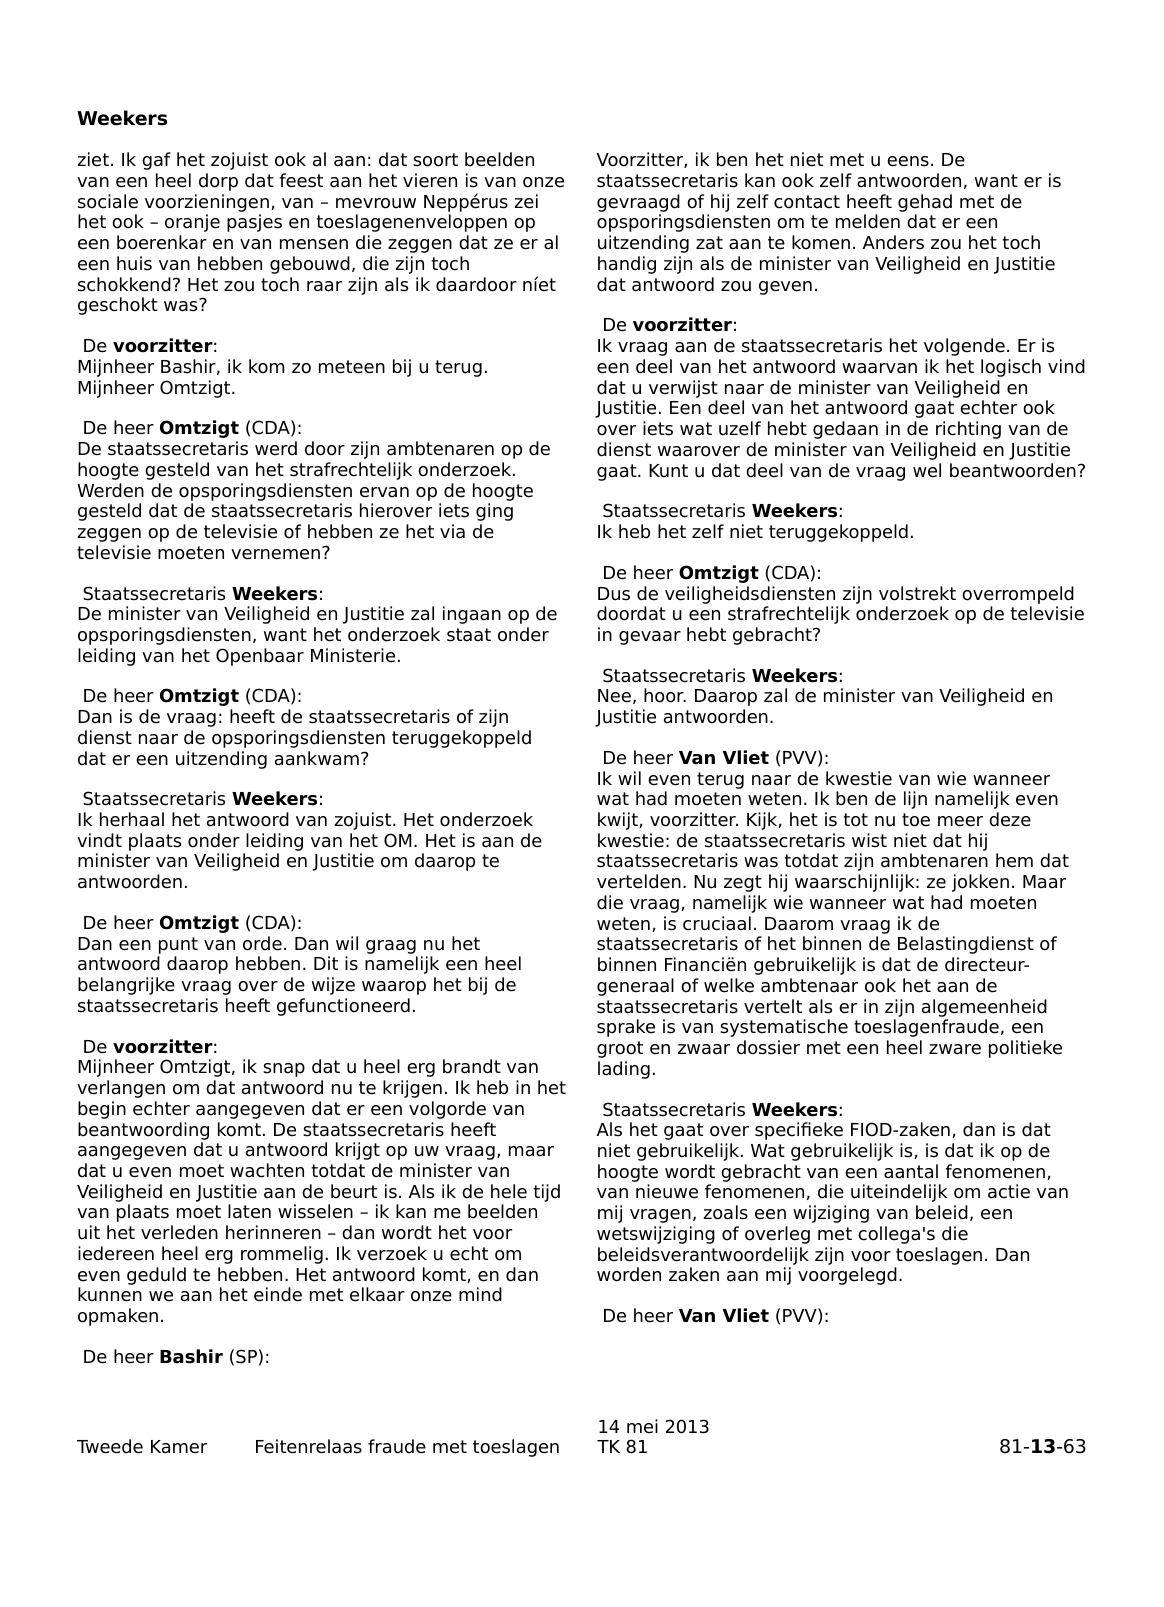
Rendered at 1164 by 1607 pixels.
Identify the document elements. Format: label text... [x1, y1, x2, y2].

text Ik wil even terug naar de kwestie van wie wanneer wat had moeten weten. Ik ben de lijn namelijk even kwijt, voorzitter. Kijk, het is tot nu toe meer deze kwestie: de staatssecretaris wist niet dat hij staatssecretaris was totdat zijn ambtenaren hem dat vertelden. Nu zegt hij waarschijnlijk: ze jokken. Maar die vraag, namelijk wie wanneer wat had moeten weten, is cruciaal. Daarom vraag ik de staatssecretaris of het binnen de Belastingdienst of binnen Financiën gebruikelijk is dat de directeur-generaal of welke ambtenaar ook het aan de staatssecretaris vertelt als er in zijn algemeenheid sprake is van systematische toeslagenfraude, een groot en zwaar dossier met een heel zware politieke lading. [596, 768, 1087, 1079]
text Dus de veiligheidsdiensten zijn volstrekt overrompeld doordat u een strafrechtelijk onderzoek op de televisie in gevaar hebt gebracht? [596, 583, 1087, 646]
text De minister van Veiligheid en Justitie zal ingaan op de opsporingsdiensten, want het onderzoek staat onder leiding van het Openbaar Ministerie. [77, 604, 567, 666]
text De heer Bashir (SP): [77, 1347, 567, 1367]
text Voorzitter, ik ben het niet met u eens. De staatssecretaris kan ook zelf antwoorden, want er is gevraagd of hij zelf contact heeft gehad met de opsporingsdiensten om te melden dat er een uitzending zat aan te komen. Anders zou het toch handig zijn als de minister van Veiligheid en Justitie dat antwoord zou geven. [596, 150, 1087, 295]
text De heer Van Vliet (PVV): [596, 1306, 1087, 1327]
text Ik herhaal het antwoord van zojuist. Het onderzoek vindt plaats onder leiding van het OM. Het is aan de minister van Veiligheid en Justitie om daarop te antwoorden. [77, 810, 567, 893]
text De heer Van Vliet (PVV): [596, 748, 1087, 768]
text ziet. Ik gaf het zojuist ook al aan: dat soort beelden van een heel dorp dat feest aan het vieren is van onze sociale voorzieningen, van – mevrouw Neppérus zei het ook – oranje pasjes en toeslagenenveloppen op een boerenkar en van mensen die zeggen dat ze er al een huis van hebben gebouwd, die zijn toch schokkend? Het zou toch raar zijn als ik daardoor níet geschokt was? [77, 150, 567, 316]
text De voorzitter: [596, 315, 1087, 336]
text Staatssecretaris Weekers: [596, 1099, 1087, 1120]
text Ik heb het zelf niet teruggekoppeld. [596, 522, 1087, 543]
text Staatssecretaris Weekers: [77, 583, 567, 604]
text De staatssecretaris werd door zijn ambtenaren op de hoogte gesteld van het strafrechtelijk onderzoek. Werden de opsporingsdiensten ervan op de hoogte gesteld dat de staatssecretaris hierover iets ging zeggen op de televisie of hebben ze het via de televisie moeten vernemen? [77, 439, 567, 563]
text Staatssecretaris Weekers: [596, 501, 1087, 522]
text De heer Omtzigt (CDA): [596, 563, 1087, 583]
text Dan een punt van orde. Dan wil graag nu het antwoord daarop hebben. Dit is namelijk een heel belangrijke vraag over de wijze waarop het bij de staatssecretaris heeft gefunctioneerd. [77, 933, 567, 1016]
text Dan is de vraag: heeft de staatssecretaris of zijn dienst naar de opsporingsdiensten teruggekoppeld dat er een uitzending aankwam? [77, 707, 567, 769]
text De heer Omtzigt (CDA): [77, 913, 567, 933]
text Nee, hoor. Daarop zal de minister van Veiligheid en Justitie antwoorden. [596, 686, 1087, 728]
text Als het gaat over specifieke FIOD-zaken, dan is dat niet gebruikelijk. Wat gebruikelijk is, is dat ik op de hoogte wordt gebracht van een aantal fenomenen, van nieuwe fenomenen, die uiteindelijk om actie van mij vragen, zoals een wijziging van beleid, een wetswijziging of overleg met collega's die beleidsverantwoordelijk zijn voor toeslagen. Dan worden zaken aan mij voorgelegd. [596, 1120, 1087, 1286]
text Staatssecretaris Weekers: [596, 666, 1087, 686]
text De heer Omtzigt (CDA): [77, 686, 567, 707]
text Staatssecretaris Weekers: [77, 789, 567, 810]
text De voorzitter: [77, 336, 567, 357]
text Ik vraag aan de staatssecretaris het volgende. Er is een deel van het antwoord waarvan ik het logisch vind dat u verwijst naar de minister van Veiligheid en Justitie. Een deel van het antwoord gaat echter ook over iets wat uzelf hebt gedaan in de richting van de dienst waarover de minister van Veiligheid en Justitie gaat. Kunt u dat deel van de vraag wel beantwoorden? [596, 336, 1087, 481]
text Mijnheer Bashir, ik kom zo meteen bij u terug. Mijnheer Omtzigt. [77, 357, 567, 398]
text Mijnheer Omtzigt, ik snap dat u heel erg brandt van verlangen om dat antwoord nu te krijgen. Ik heb in het begin echter aangegeven dat er een volgorde van beantwoording komt. De staatssecretaris heeft aangegeven dat u antwoord krijgt op uw vraag, maar dat u even moet wachten totdat de minister van Veiligheid en Justitie aan de beurt is. Als ik de hele tijd van plaats moet laten wisselen – ik kan me beelden uit het verleden herinneren – dan wordt het voor iedereen heel erg rommelig. Ik verzoek u echt om even geduld te hebben. Het antwoord komt, en dan kunnen we aan het einde met elkaar onze mind opmaken. [77, 1057, 567, 1327]
text De voorzitter: [77, 1036, 567, 1057]
text De heer Omtzigt (CDA): [77, 418, 567, 439]
